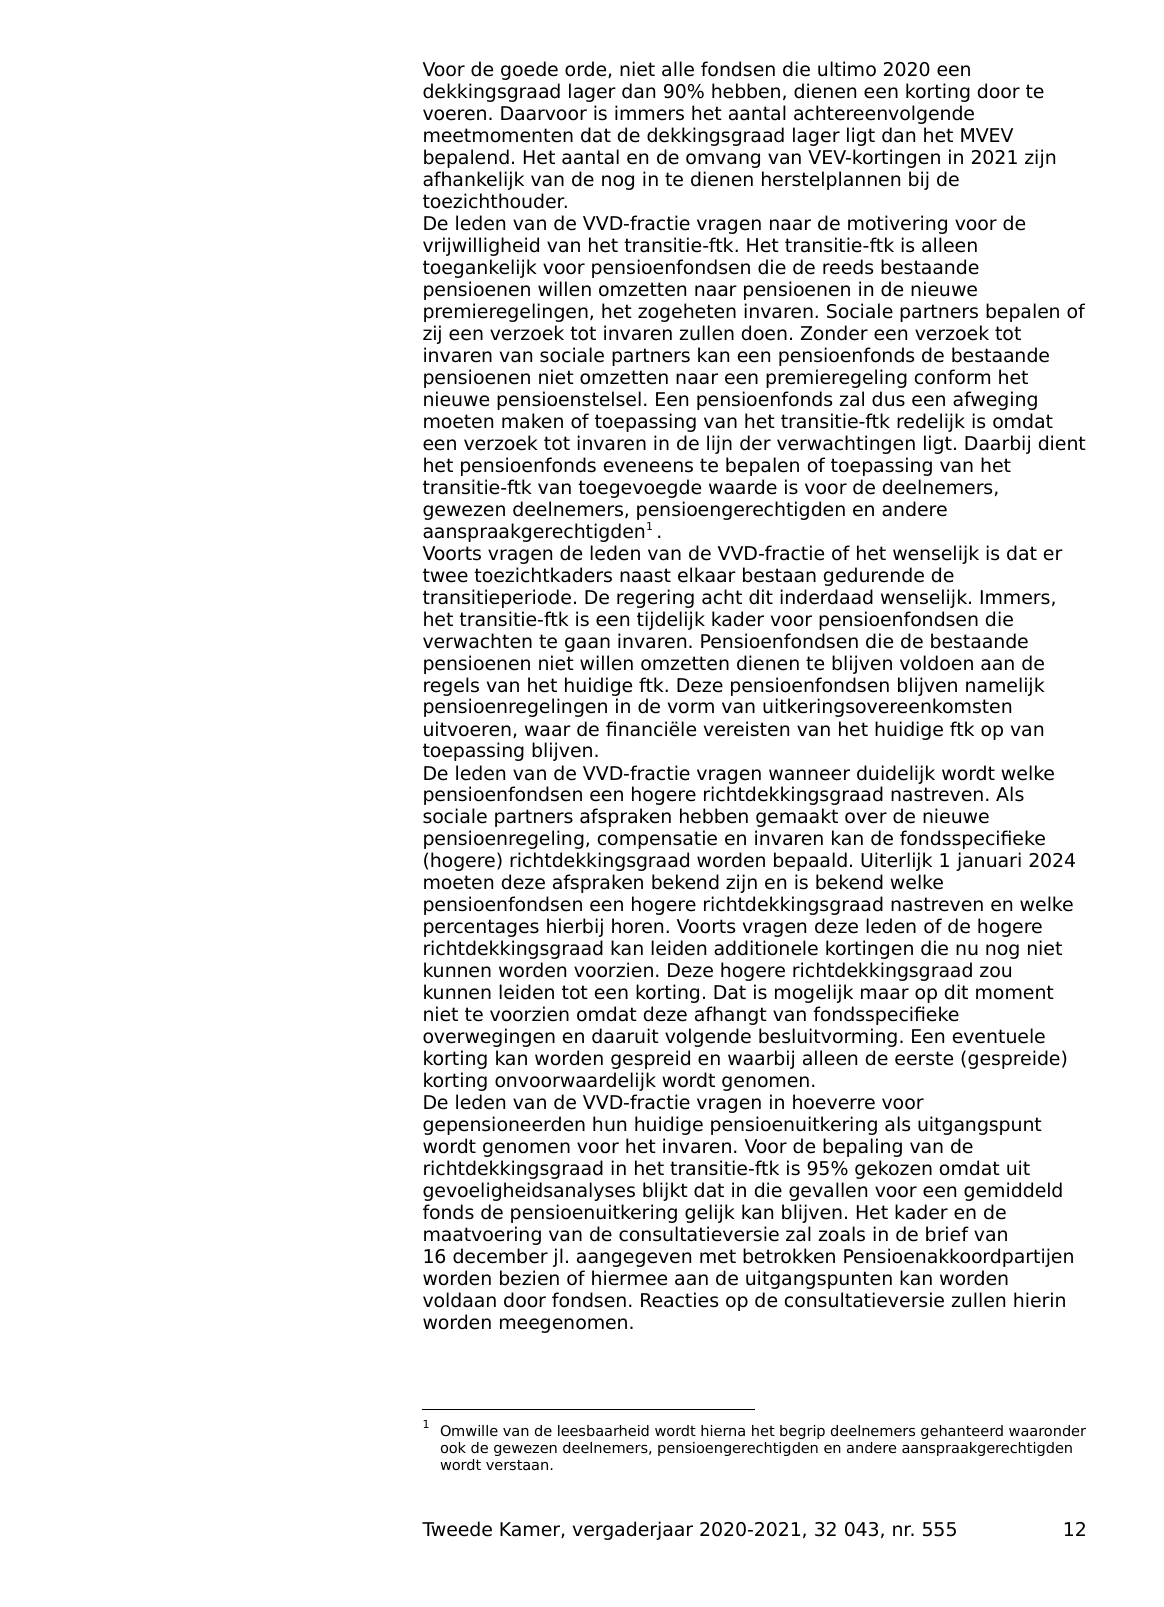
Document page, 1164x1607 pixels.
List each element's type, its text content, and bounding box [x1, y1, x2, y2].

text Voorts vragen de leden van de VVD-fractie of het wenselijk is dat er twee toezichtkaders naast elkaar bestaan gedurende de transitieperiode. De regering acht dit inderdaad wenselijk. Immers, het transitie-ftk is een tijdelijk kader voor pensioenfondsen die verwachten te gaan invaren. Pensioenfondsen die de bestaande pensioenen niet willen omzetten dienen te blijven voldoen aan de regels van het huidige ftk. Deze pensioenfondsen blijven namelijk pensioenregelingen in de vorm van uitkeringsovereenkomsten uitvoeren, waar de financiële vereisten van het huidige ftk op van toepassing blijven. [422, 543, 1087, 762]
text De leden van de VVD-fractie vragen wanneer duidelijk wordt welke pensioenfondsen een hogere richtdekkingsgraad nastreven. Als sociale partners afspraken hebben gemaakt over de nieuwe pensioenregeling, compensatie en invaren kan de fondsspecifieke (hogere) richtdekkingsgraad worden bepaald. Uiterlijk 1 januari 2024 moeten deze afspraken bekend zijn en is bekend welke pensioenfondsen een hogere richtdekkingsgraad nastreven en welke percentages hierbij horen. Voorts vragen deze leden of de hogere richtdekkingsgraad kan leiden additionele kortingen die nu nog niet kunnen worden voorzien. Deze hogere richtdekkingsgraad zou kunnen leiden tot een korting. Dat is mogelijk maar op dit moment niet te voorzien omdat deze afhangt van fondsspecifieke overwegingen en daaruit volgende besluitvorming. Een eventuele korting kan worden gespreid en waarbij alleen de eerste (gespreide) korting onvoorwaardelijk wordt genomen. [422, 762, 1087, 1092]
text De leden van de VVD-fractie vragen in hoeverre voor gepensioneerden hun huidige pensioenuitkering als uitgangspunt wordt genomen voor het invaren. Voor de bepaling van de richtdekkingsgraad in het transitie-ftk is 95% gekozen omdat uit gevoeligheidsanalyses blijkt dat in die gevallen voor een gemiddeld fonds de pensioenuitkering gelijk kan blijven. Het kader en de maatvoering van de consultatieversie zal zoals in de brief van 16 december jl. aangegeven met betrokken Pensioenakkoordpartijen worden bezien of hiermee aan de uitgangspunten kan worden voldaan door fondsen. Reacties op de consultatieversie zullen hierin worden meegenomen. [422, 1092, 1087, 1334]
text Omwille van de leesbaarheid wordt hierna het begrip deelnemers gehanteerd waaronder ook de gewezen deelnemers, pensioengerechtigden en andere aanspraakgerechtigden wordt verstaan. [422, 1418, 1087, 1474]
text De leden van de VVD-fractie vragen naar de motivering voor de vrijwilligheid van het transitie-ftk. Het transitie-ftk is alleen toegankelijk voor pensioenfondsen die de reeds bestaande pensioenen willen omzetten naar pensioenen in de nieuwe premieregelingen, het zogeheten invaren. Sociale partners bepalen of zij een verzoek tot invaren zullen doen. Zonder een verzoek tot invaren van sociale partners kan een pensioenfonds de bestaande pensioenen niet omzetten naar een premieregeling conform het nieuwe pensioenstelsel. Een pensioenfonds zal dus een afweging moeten maken of toepassing van het transitie-ftk redelijk is omdat een verzoek tot invaren in de lijn der verwachtingen ligt. Daarbij dient het pensioenfonds eveneens te bepalen of toepassing van het transitie-ftk van toegevoegde waarde is voor de deelnemers, gewezen deelnemers, pensioengerechtigden en andere aanspraakgerechtigden. [422, 213, 1087, 543]
text Voor de goede orde, niet alle fondsen die ultimo 2020 een dekkingsgraad lager dan 90% hebben, dienen een korting door te voeren. Daarvoor is immers het aantal achtereenvolgende meetmomenten dat de dekkingsgraad lager ligt dan het MVEV bepalend. Het aantal en de omvang van VEV-kortingen in 2021 zijn afhankelijk van de nog in te dienen herstelplannen bij de toezichthouder. [422, 59, 1087, 213]
